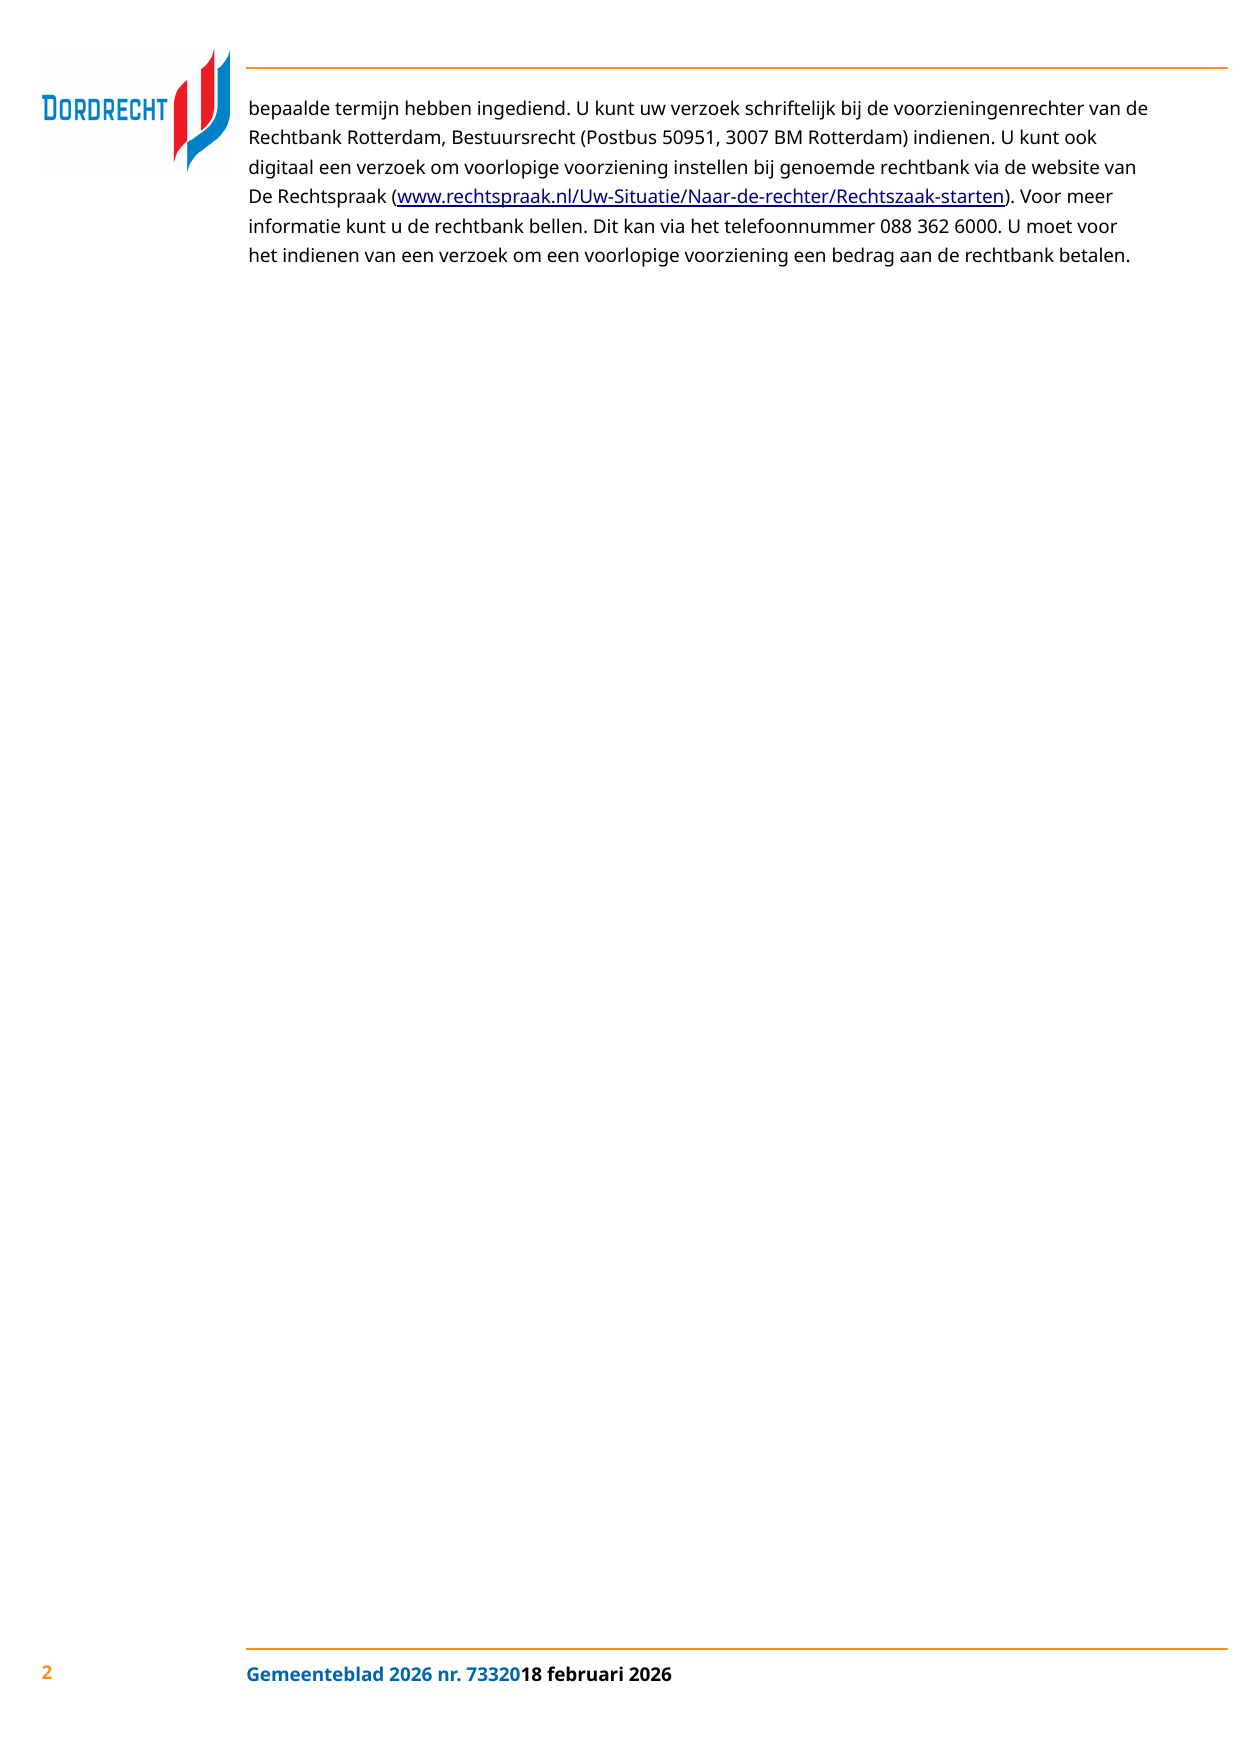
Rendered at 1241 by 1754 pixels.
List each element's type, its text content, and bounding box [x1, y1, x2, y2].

picture [41, 47, 231, 172]
text bepaalde termijn hebben ingediend. U kunt uw verzoek schriftelijk bij de voorzieningenrechter van de Rechtbank Rotterdam, Bestuursrecht (Postbus 50951, 3007 BM Rotterdam) indienen. U kunt ook digitaal een verzoek om voorlopige voorziening instellen bij genoemde rechtbank via de website van De Rechtspraak (www.rechtspraak.nl/Uw-Situatie/Naar-de-rechter/Rechtszaak-starten). Voor meer informatie kunt u de rechtbank bellen. Dit kan via het telefoonnummer 088 362 6000. U moet voor het indienen van een verzoek om een voorlopige voorziening een bedrag aan de rechtbank betalen. [248, 95, 1152, 268]
